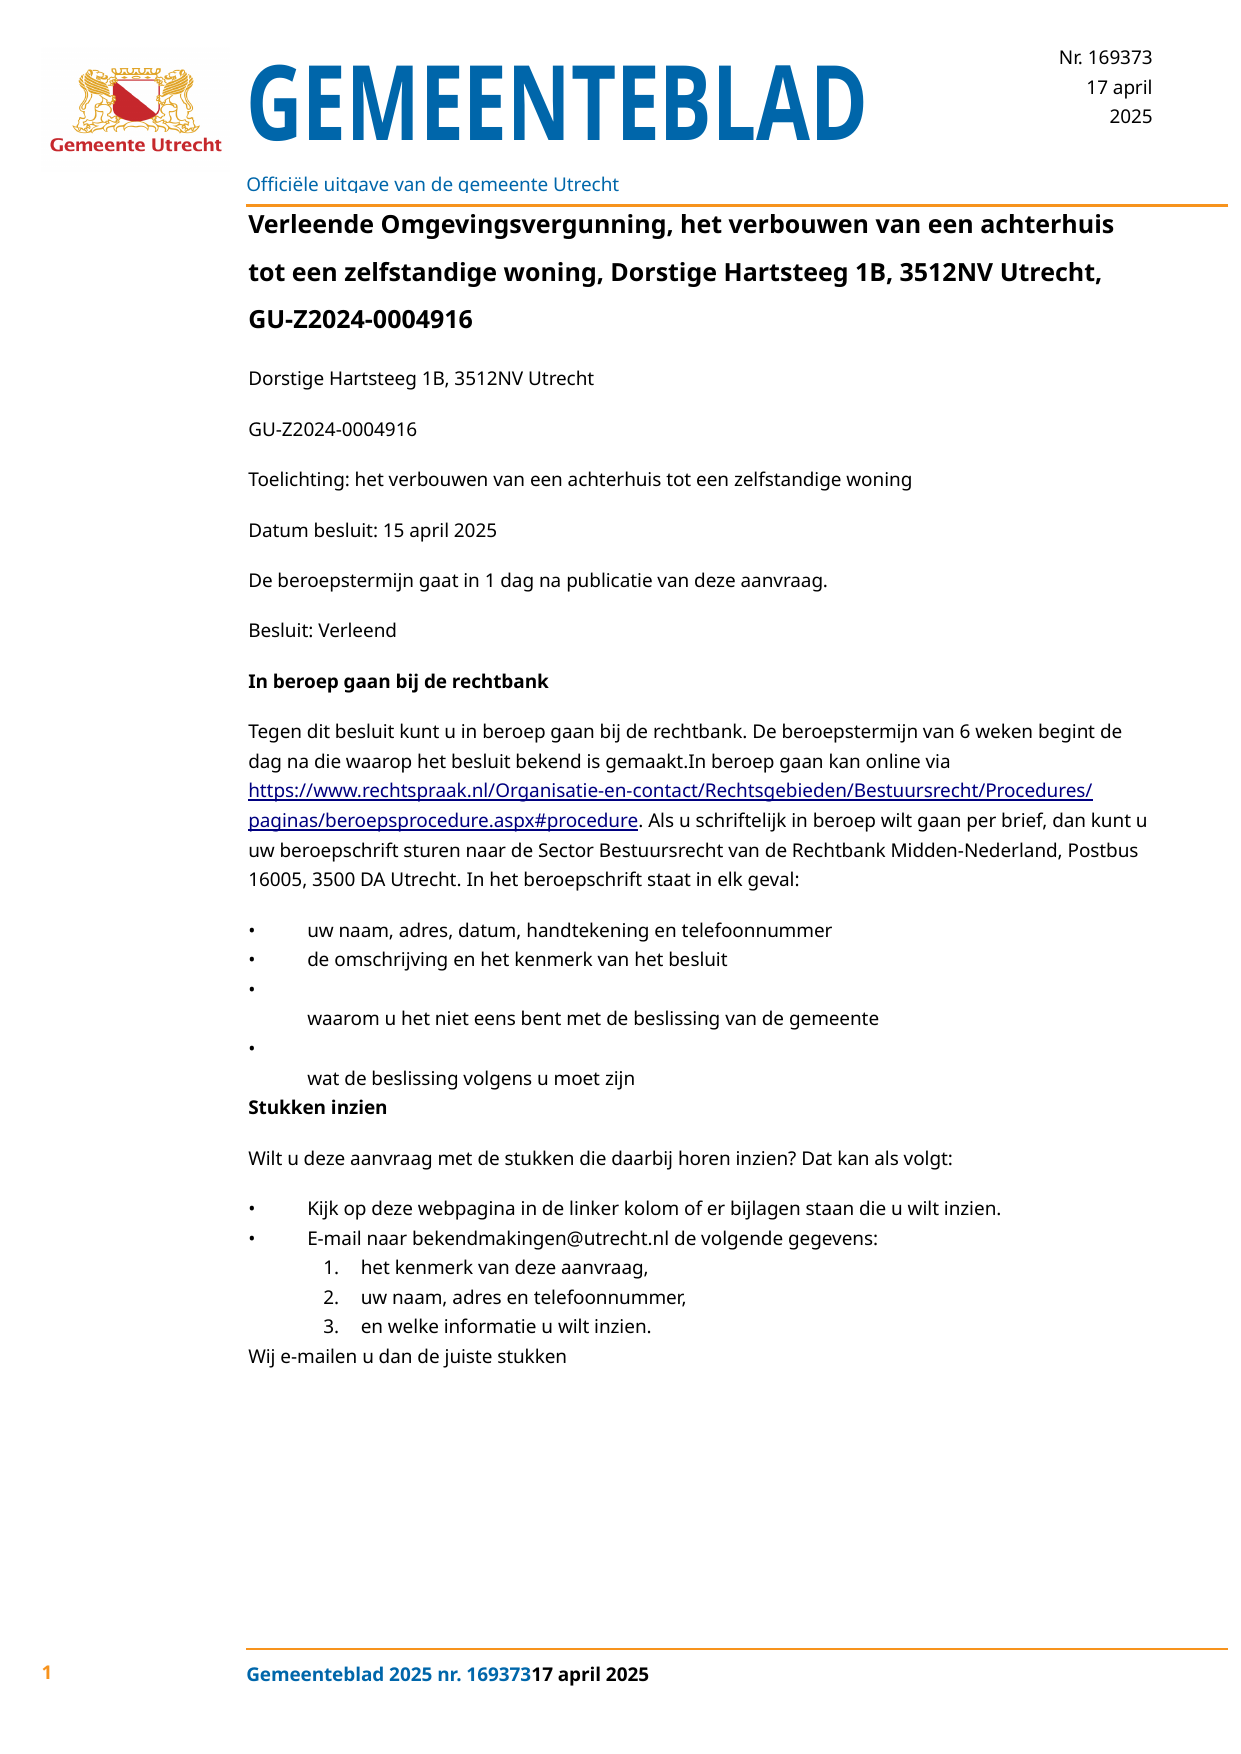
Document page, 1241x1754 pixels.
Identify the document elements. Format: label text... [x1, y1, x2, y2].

list het kenmerk van deze aanvraag, [323, 1254, 1152, 1280]
text In beroep gaan bij de rechtbank [248, 668, 1152, 694]
text Wij e-mailen u dan de juiste stukken [248, 1343, 1152, 1369]
text De beroepstermijn gaat in 1 dag na publicatie van deze aanvraag. [248, 567, 1152, 593]
picture [41, 47, 231, 172]
list waarom u het niet eens bent met de beslissing van de gemeente [248, 1006, 1152, 1031]
text Verleende Omgevingsvergunning, het verbouwen van een achterhuis tot een zelfstandige woning, Dorstige Hartsteeg 1B, 3512NV Utrecht, GU-Z2024-0004916 [248, 207, 1152, 336]
text Datum besluit: 15 april 2025 [248, 517, 1152, 542]
text Besluit: Verleend [248, 618, 1152, 643]
list wat de beslissing volgens u moet zijn [248, 1065, 1152, 1090]
text GU-Z2024-0004916 [248, 416, 1152, 442]
list de omschrijving en het kenmerk van het besluit [248, 946, 1152, 972]
list E-mail naar bekendmakingen@utrecht.nl de volgende gegevens: [248, 1225, 1152, 1250]
text Toelichting: het verbouwen van een achterhuis tot een zelfstandige woning [248, 466, 1152, 492]
text Stukken inzien [248, 1094, 1152, 1120]
list Kijk op deze webpagina in de linker kolom of er bijlagen staan die u wilt inzien. [248, 1195, 1152, 1221]
list uw naam, adres en telefoonnummer, [323, 1284, 1152, 1309]
list en welke informatie u wilt inzien. [323, 1313, 1152, 1339]
text Tegen dit besluit kunt u in beroep gaan bij de rechtbank. De beroepstermijn van 6 weken begint de dag na die waarop het besluit bekend is gemaakt.In beroep gaan kan online via https://www.rechtspraak.nl/Organisatie-en-contact/Rechtsgebieden/Bestuursrecht/Procedures/paginas/beroepsprocedure.aspx#procedure. Als u schriftelijk in beroep wilt gaan per brief, dan kunt u uw beroepschrift sturen naar de Sector Bestuursrecht van de Rechtbank Midden-Nederland, Postbus 16005, 3500 DA Utrecht. In het beroepschrift staat in elk geval: [248, 718, 1152, 892]
list uw naam, adres, datum, handtekening en telefoonnummer [248, 917, 1152, 942]
text Wilt u deze aanvraag met de stukken die daarbij horen inzien? Dat kan als volgt: [248, 1145, 1152, 1170]
text Dorstige Hartsteeg 1B, 3512NV Utrecht [248, 366, 1152, 391]
